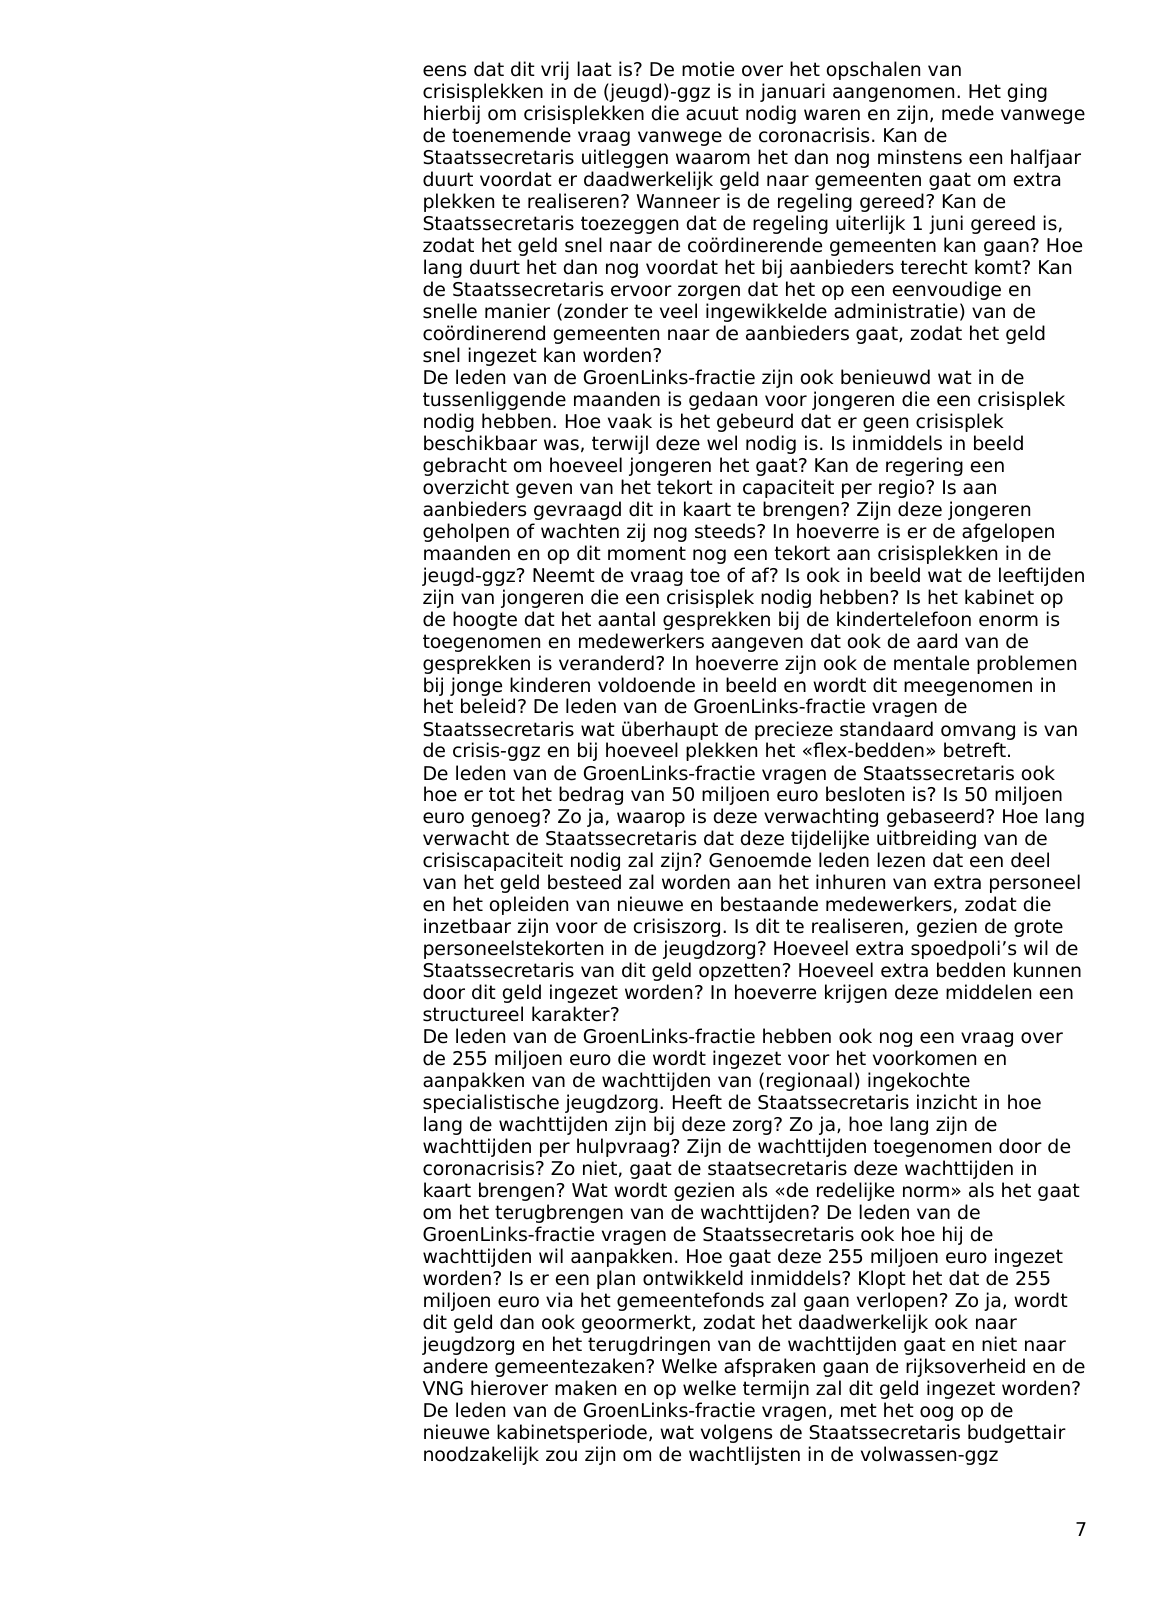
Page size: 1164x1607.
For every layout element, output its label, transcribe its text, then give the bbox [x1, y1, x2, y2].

text De leden van de GroenLinks-fractie zijn ook benieuwd wat in de tussenliggende maanden is gedaan voor jongeren die een crisisplek nodig hebben. Hoe vaak is het gebeurd dat er geen crisisplek beschikbaar was, terwijl deze wel nodig is. Is inmiddels in beeld gebracht om hoeveel jongeren het gaat? Kan de regering een overzicht geven van het tekort in capaciteit per regio? Is aan aanbieders gevraagd dit in kaart te brengen? Zijn deze jongeren geholpen of wachten zij nog steeds? In hoeverre is er de afgelopen maanden en op dit moment nog een tekort aan crisisplekken in de jeugd-ggz? Neemt de vraag toe of af? Is ook in beeld wat de leeftijden zijn van jongeren die een crisisplek nodig hebben? Is het kabinet op de hoogte dat het aantal gesprekken bij de kindertelefoon enorm is toegenomen en medewerkers aangeven dat ook de aard van de gesprekken is veranderd? In hoeverre zijn ook de mentale problemen bij jonge kinderen voldoende in beeld en wordt dit meegenomen in het beleid? De leden van de GroenLinks-fractie vragen de Staatssecretaris wat überhaupt de precieze standaard omvang is van de crisis-ggz en bij hoeveel plekken het «flex-bedden» betreft. [422, 367, 1087, 762]
text De leden van de GroenLinks-fractie vragen de Staatssecretaris ook hoe er tot het bedrag van 50 miljoen euro besloten is? Is 50 miljoen euro genoeg? Zo ja, waarop is deze verwachting gebaseerd? Hoe lang verwacht de Staatssecretaris dat deze tijdelijke uitbreiding van de crisiscapaciteit nodig zal zijn? Genoemde leden lezen dat een deel van het geld besteed zal worden aan het inhuren van extra personeel en het opleiden van nieuwe en bestaande medewerkers, zodat die inzetbaar zijn voor de crisiszorg. Is dit te realiseren, gezien de grote personeelstekorten in de jeugdzorg? Hoeveel extra spoedpoli’s wil de Staatssecretaris van dit geld opzetten? Hoeveel extra bedden kunnen door dit geld ingezet worden? In hoeverre krijgen deze middelen een structureel karakter? [422, 762, 1087, 1026]
text eens dat dit vrij laat is? De motie over het opschalen van crisisplekken in de (jeugd)-ggz is in januari aangenomen. Het ging hierbij om crisisplekken die acuut nodig waren en zijn, mede vanwege de toenemende vraag vanwege de coronacrisis. Kan de Staatssecretaris uitleggen waarom het dan nog minstens een halfjaar duurt voordat er daadwerkelijk geld naar gemeenten gaat om extra plekken te realiseren? Wanneer is de regeling gereed? Kan de Staatssecretaris toezeggen dat de regeling uiterlijk 1 juni gereed is, zodat het geld snel naar de coördinerende gemeenten kan gaan? Hoe lang duurt het dan nog voordat het bij aanbieders terecht komt? Kan de Staatssecretaris ervoor zorgen dat het op een eenvoudige en snelle manier (zonder te veel ingewikkelde administratie) van de coördinerend gemeenten naar de aanbieders gaat, zodat het geld snel ingezet kan worden? [422, 59, 1087, 367]
text De leden van de GroenLinks-fractie vragen, met het oog op de nieuwe kabinetsperiode, wat volgens de Staatssecretaris budgettair noodzakelijk zou zijn om de wachtlijsten in de volwassen-ggz [422, 1400, 1087, 1466]
text De leden van de GroenLinks-fractie hebben ook nog een vraag over de 255 miljoen euro die wordt ingezet voor het voorkomen en aanpakken van de wachttijden van (regionaal) ingekochte specialistische jeugdzorg. Heeft de Staatssecretaris inzicht in hoe lang de wachttijden zijn bij deze zorg? Zo ja, hoe lang zijn de wachttijden per hulpvraag? Zijn de wachttijden toegenomen door de coronacrisis? Zo niet, gaat de staatsecretaris deze wachttijden in kaart brengen? Wat wordt gezien als «de redelijke norm» als het gaat om het terugbrengen van de wachttijden? De leden van de GroenLinks-fractie vragen de Staatssecretaris ook hoe hij de wachttijden wil aanpakken. Hoe gaat deze 255 miljoen euro ingezet worden? Is er een plan ontwikkeld inmiddels? Klopt het dat de 255 miljoen euro via het gemeentefonds zal gaan verlopen? Zo ja, wordt dit geld dan ook geoormerkt, zodat het daadwerkelijk ook naar jeugdzorg en het terugdringen van de wachttijden gaat en niet naar andere gemeentezaken? Welke afspraken gaan de rijksoverheid en de VNG hierover maken en op welke termijn zal dit geld ingezet worden? [422, 1026, 1087, 1400]
